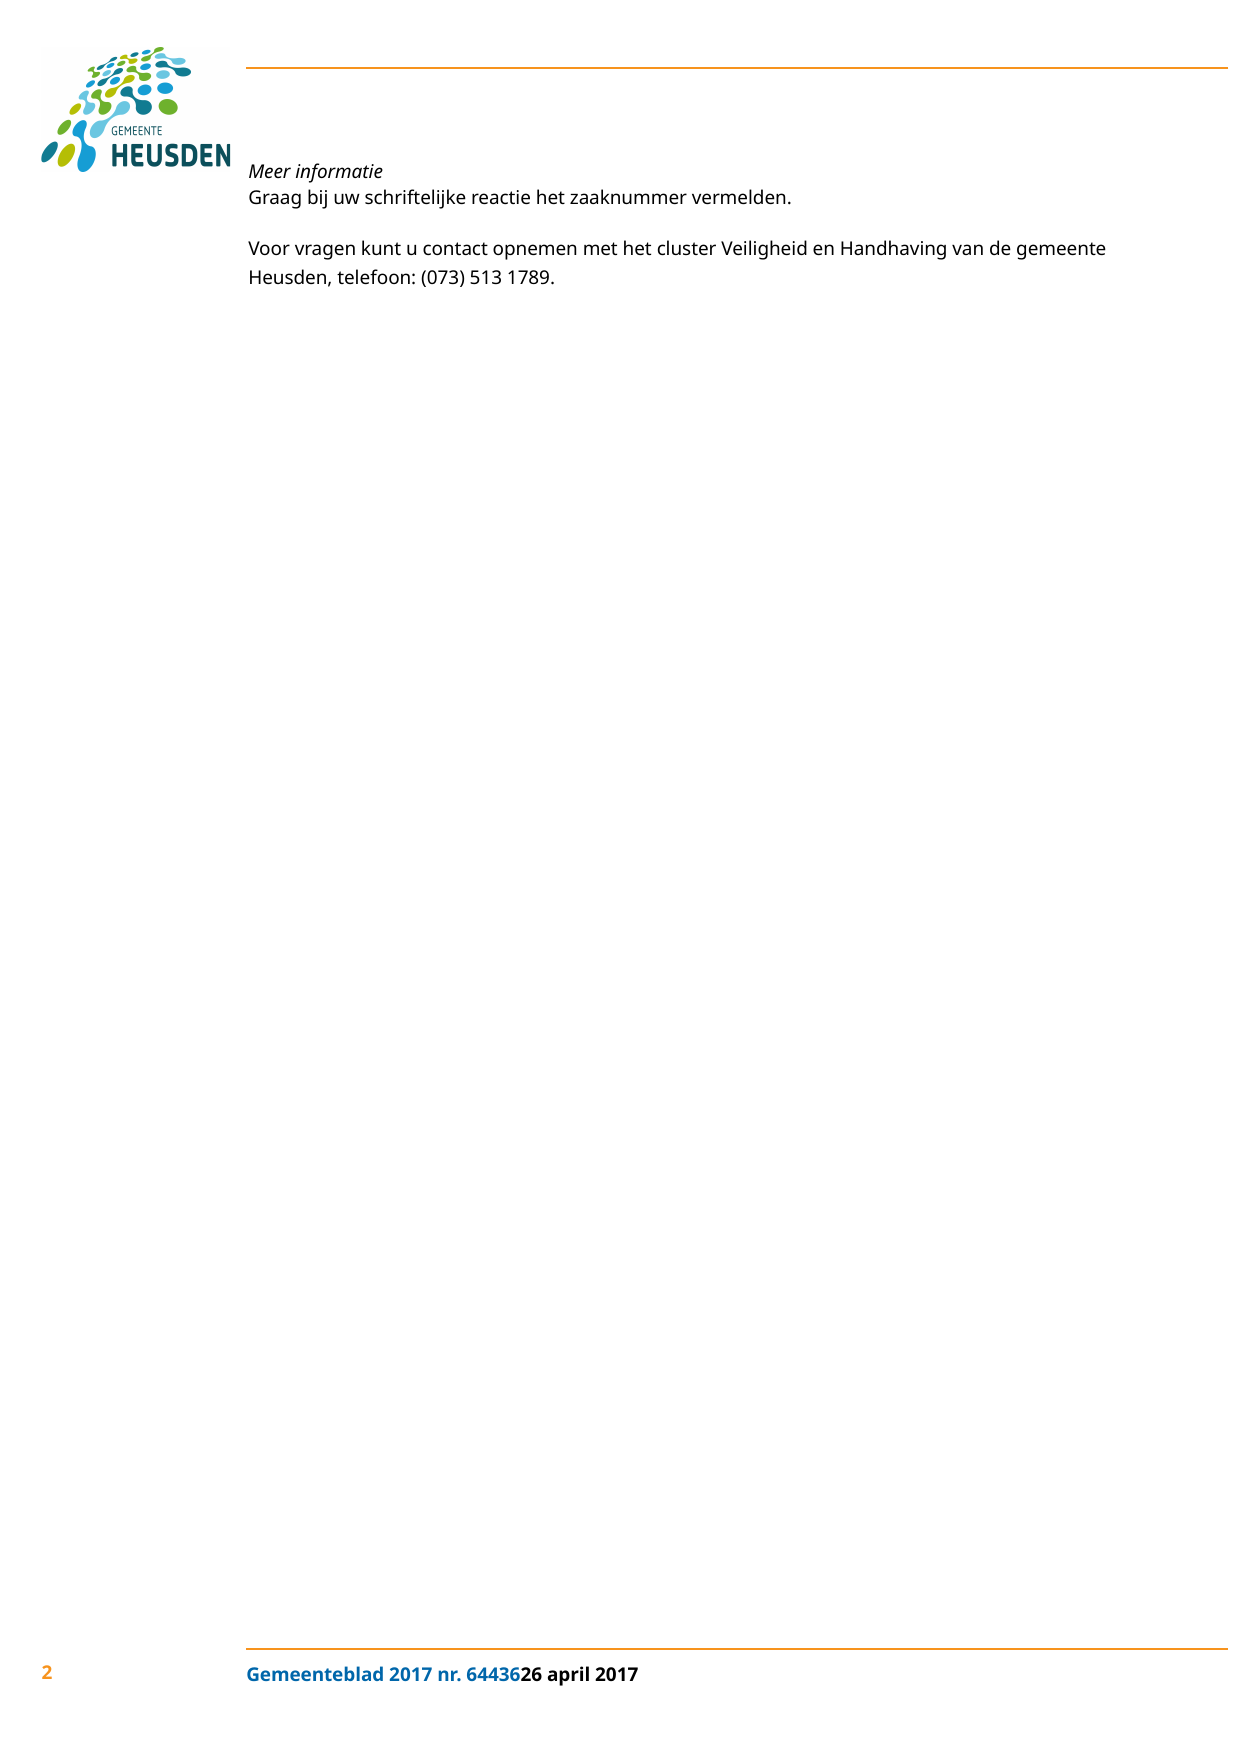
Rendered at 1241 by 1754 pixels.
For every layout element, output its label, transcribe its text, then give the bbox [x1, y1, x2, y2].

picture [41, 47, 231, 172]
text Meer informatie [248, 159, 1152, 184]
text Voor vragen kunt u contact opnemen met het cluster Veiligheid en Handhaving van de gemeente Heusden, telefoon: (073) 513 1789. [248, 235, 1152, 290]
text Graag bij uw schriftelijke reactie het zaaknummer vermelden. [248, 184, 1152, 210]
